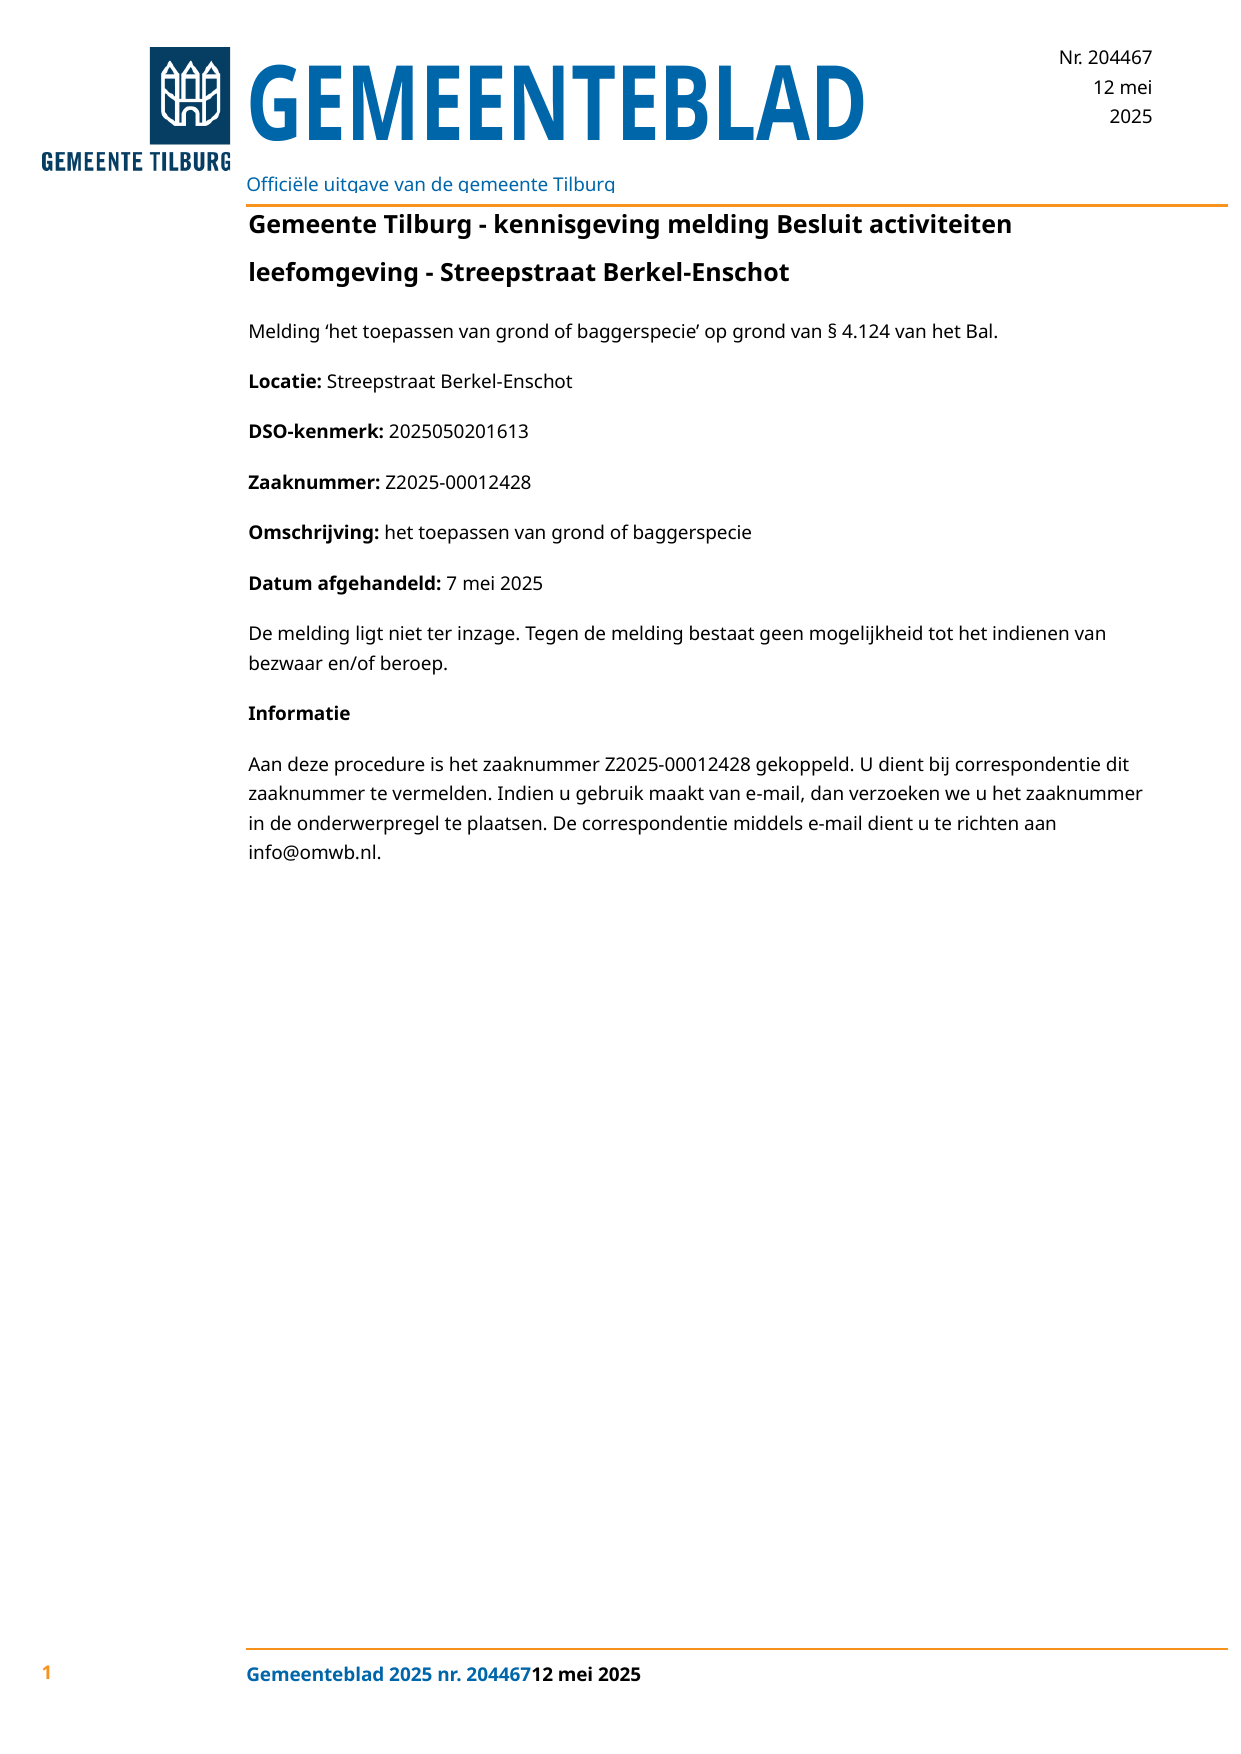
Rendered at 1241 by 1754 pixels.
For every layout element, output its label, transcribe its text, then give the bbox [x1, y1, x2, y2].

text Omschrijving: het toepassen van grond of baggerspecie [248, 519, 1152, 545]
text Gemeente Tilburg - kennisgeving melding Besluit activiteiten leefomgeving - Streepstraat Berkel-Enschot [248, 207, 1152, 288]
text Informatie [248, 700, 1152, 726]
text Zaaknummer: Z2025-00012428 [248, 469, 1152, 495]
text Melding ‘het toepassen van grond of baggerspecie’ op grond van § 4.124 van het Bal. [248, 318, 1152, 344]
text Locatie: Streepstraat Berkel-Enschot [248, 368, 1152, 394]
text De melding ligt niet ter inzage. Tegen de melding bestaat geen mogelijkheid tot het indienen van bezwaar en/of beroep. [248, 620, 1152, 676]
text Aan deze procedure is het zaaknummer Z2025-00012428 gekoppeld. U dient bij correspondentie dit zaaknummer te vermelden. Indien u gebruik maakt van e-mail, dan verzoeken we u het zaaknummer in de onderwerpregel te plaatsen. De correspondentie middels e-mail dient u te richten aan info@omwb.nl. [248, 751, 1152, 865]
text DSO-kenmerk: 2025050201613 [248, 419, 1152, 444]
text Datum afgehandeld: 7 mei 2025 [248, 570, 1152, 596]
picture [41, 47, 231, 172]
